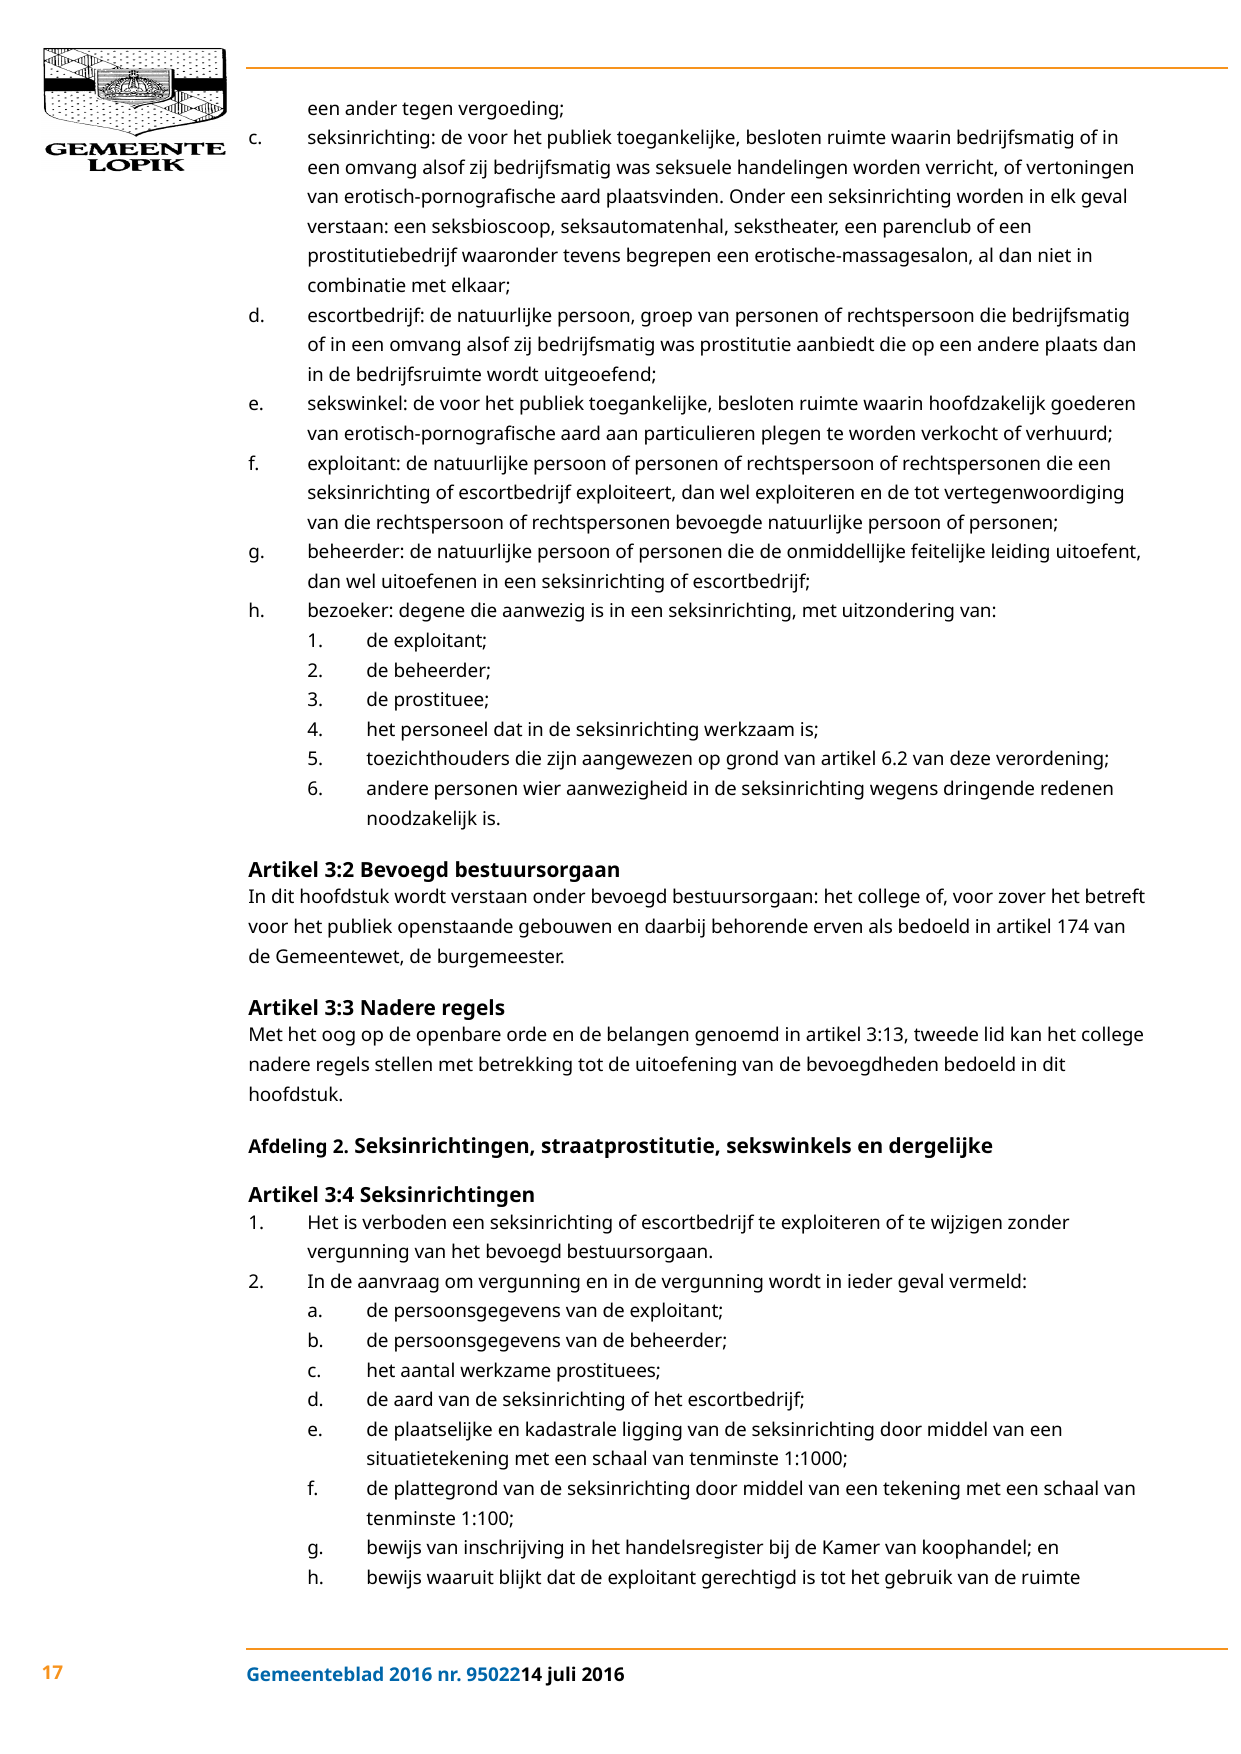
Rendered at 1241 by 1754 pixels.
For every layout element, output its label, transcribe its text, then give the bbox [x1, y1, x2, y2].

list een ander tegen vergoeding; [248, 95, 1152, 121]
list bezoeker: degene die aanwezig is in een seksinrichting, met uitzondering van: [248, 598, 1152, 623]
list escortbedrijf: de natuurlijke persoon, groep van personen of rechtspersoon die bedrijfsmatig of in een omvang alsof zij bedrijfsmatig was prostitutie aanbiedt die op een andere plaats dan in de bedrijfsruimte wordt uitgeoefend; [248, 302, 1152, 387]
list beheerder: de natuurlijke persoon of personen die de onmiddellijke feitelijke leiding uitoefent, dan wel uitoefenen in een seksinrichting of escortbedrijf; [248, 538, 1152, 594]
text Artikel 3:4 Seksinrichtingen [248, 1180, 1152, 1209]
text Artikel 3:3 Nadere regels [248, 993, 1152, 1022]
text Afdeling 2. Seksinrichtingen, straatprostitutie, sekswinkels en dergelijke [248, 1131, 1152, 1159]
list bewijs van inschrijving in het handelsregister bij de Kamer van koophandel; en [307, 1534, 1152, 1560]
list andere personen wier aanwezigheid in de seksinrichting wegens dringende redenen noodzakelijk is. [307, 775, 1152, 831]
list seksinrichting: de voor het publiek toegankelijke, besloten ruimte waarin bedrijfsmatig of in een omvang alsof zij bedrijfsmatig was seksuele handelingen worden verricht, of vertoningen van erotisch-pornografische aard plaatsvinden. Onder een seksinrichting worden in elk geval verstaan: een seksbioscoop, seksautomatenhal, sekstheater, een parenclub of een prostitutiebedrijf waaronder tevens begrepen een erotische-massagesalon, al dan niet in combinatie met elkaar; [248, 124, 1152, 298]
list In de aanvraag om vergunning en in de vergunning wordt in ieder geval vermeld: [248, 1268, 1152, 1294]
list Het is verboden een seksinrichting of escortbedrijf te exploiteren of te wijzigen zonder vergunning van het bevoegd bestuursorgaan. [248, 1209, 1152, 1264]
list de beheerder; [307, 657, 1152, 683]
list de aard van de seksinrichting of het escortbedrijf; [307, 1386, 1152, 1412]
text In dit hoofdstuk wordt verstaan onder bevoegd bestuursorgaan: het college of, voor zover het betreft voor het publiek openstaande gebouwen en daarbij behorende erven als bedoeld in artikel 174 van de Gemeentewet, de burgemeester. [248, 884, 1152, 968]
picture [41, 47, 231, 172]
list de plattegrond van de seksinrichting door middel van een tekening met een schaal van tenminste 1:100; [307, 1475, 1152, 1530]
list bewijs waaruit blijkt dat de exploitant gerechtigd is tot het gebruik van de ruimte [307, 1564, 1152, 1589]
text Met het oog op de openbare orde en de belangen genoemd in artikel 3:13, tweede lid kan het college nadere regels stellen met betrekking tot de uitoefening van de bevoegdheden bedoeld in dit hoofdstuk. [248, 1022, 1152, 1107]
list de prostituee; [307, 686, 1152, 712]
list exploitant: de natuurlijke persoon of personen of rechtspersoon of rechtspersonen die een seksinrichting of escortbedrijf exploiteert, dan wel exploiteren en de tot vertegenwoordiging van die rechtspersoon of rechtspersonen bevoegde natuurlijke persoon of personen; [248, 450, 1152, 535]
list de plaatselijke en kadastrale ligging van de seksinrichting door middel van een situatietekening met een schaal van tenminste 1:1000; [307, 1416, 1152, 1471]
list het aantal werkzame prostituees; [307, 1357, 1152, 1382]
list het personeel dat in de seksinrichting werkzaam is; [307, 716, 1152, 742]
list toezichthouders die zijn aangewezen op grond van artikel 6.2 van deze verordening; [307, 746, 1152, 771]
list de persoonsgegevens van de beheerder; [307, 1327, 1152, 1353]
list de exploitant; [307, 627, 1152, 653]
text Artikel 3:2 Bevoegd bestuursorgaan [248, 855, 1152, 884]
list sekswinkel: de voor het publiek toegankelijke, besloten ruimte waarin hoofdzakelijk goederen van erotisch-pornografische aard aan particulieren plegen te worden verkocht of verhuurd; [248, 391, 1152, 446]
list de persoonsgegevens van de exploitant; [307, 1298, 1152, 1323]
